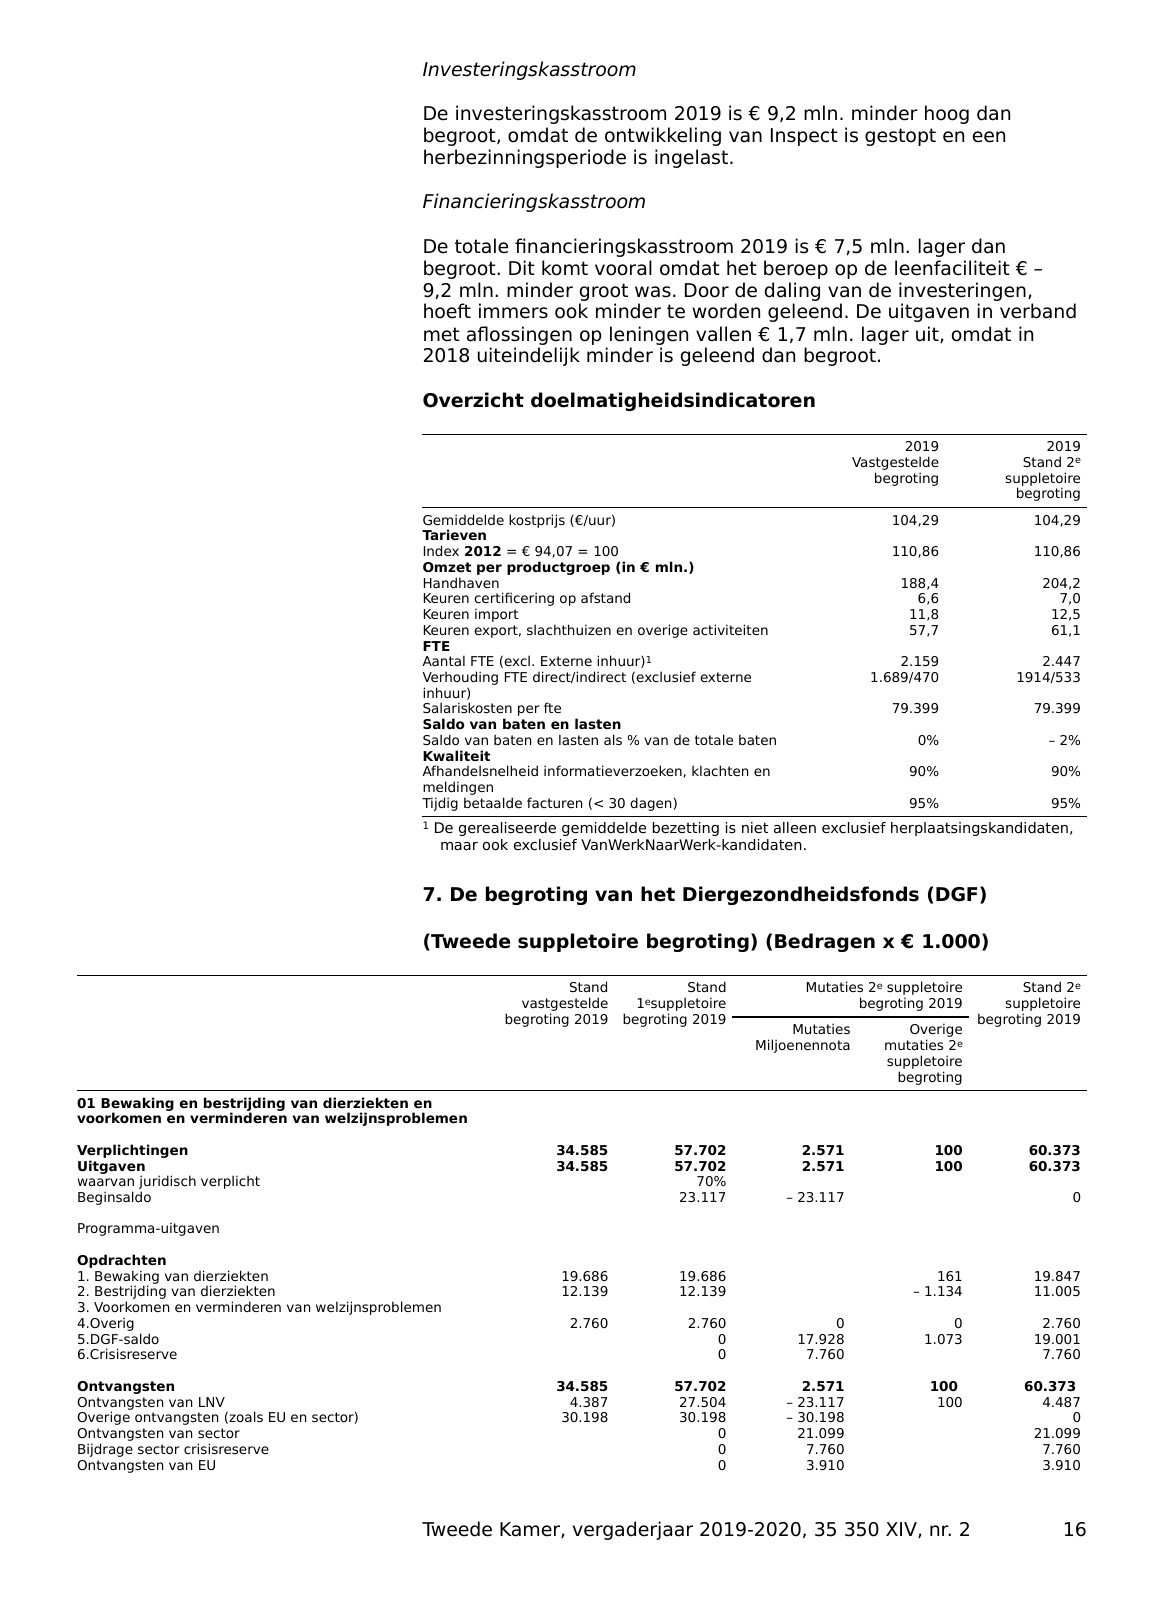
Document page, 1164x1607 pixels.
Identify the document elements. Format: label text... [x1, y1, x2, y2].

table_cell Beginsaldo [77, 1190, 496, 1206]
table_header Stand 1esuppletoire begroting 2019 [614, 976, 732, 1090]
table_cell [969, 1221, 1087, 1237]
table_cell [496, 1253, 614, 1268]
table_cell [850, 1410, 968, 1426]
table_cell 2.571 [732, 1143, 850, 1158]
table_cell 1 De gerealiseerde gemiddelde bezetting is niet alleen exclusief herplaatsingskandidaten, maar ook exclusief VanWerkNaarWerk-kandidaten. [422, 817, 1087, 854]
table_cell [797, 528, 945, 544]
table_cell [496, 1457, 614, 1473]
table_cell [945, 717, 1087, 733]
table_cell [850, 1127, 968, 1143]
table_cell 188,4 [797, 575, 945, 591]
table_cell 79.399 [797, 701, 945, 717]
table_cell [850, 1221, 968, 1237]
table_cell 4.Overig [77, 1316, 496, 1331]
table_cell [850, 1363, 968, 1379]
table_cell Opdrachten [77, 1253, 496, 1268]
table_cell 100 [850, 1159, 968, 1174]
table_cell [850, 1174, 968, 1190]
table_cell Uitgaven [77, 1159, 496, 1174]
table_cell 1.073 [850, 1331, 968, 1347]
table_cell 19.847 [969, 1269, 1087, 1284]
table_cell 19.686 [496, 1269, 614, 1284]
table_cell 0 [969, 1410, 1087, 1426]
table_cell [850, 1442, 968, 1457]
table_cell [496, 1221, 614, 1237]
table_cell 0 [732, 1316, 850, 1331]
table_cell 57,7 [797, 623, 945, 638]
table_cell [496, 1442, 614, 1457]
table_cell [850, 1237, 968, 1253]
table_cell [496, 1127, 614, 1143]
table_cell – 23.117 [732, 1190, 850, 1206]
table_cell 2.571 [732, 1159, 850, 1174]
table_cell 2.159 [797, 654, 945, 670]
table_cell [732, 1300, 850, 1316]
table_cell waarvan juridisch verplicht [77, 1174, 496, 1190]
table_header Stand vastgestelde begroting 2019 [496, 976, 614, 1090]
text De investeringskasstroom 2019 is € 9,2 mln. minder hoog dan begroot, omdat de ontwikkeling van Inspect is gestopt en een herbezinningsperiode is ingelast. [422, 103, 1087, 169]
table_cell Handhaven [422, 575, 797, 591]
table_cell [850, 1190, 968, 1206]
table_cell 2.760 [496, 1316, 614, 1331]
table_cell [732, 1237, 850, 1253]
table_cell Saldo van baten en lasten als % van de totale baten [422, 733, 797, 748]
table_cell 104,29 [945, 508, 1087, 528]
table_cell [614, 1237, 732, 1253]
table_cell [797, 638, 945, 654]
table_cell 1.689/470 [797, 670, 945, 701]
table_cell 3.910 [732, 1457, 850, 1473]
table_cell [496, 1190, 614, 1206]
table_header [77, 976, 496, 1090]
table_cell – 2% [945, 733, 1087, 748]
table_cell 3. Voorkomen en verminderen van welzijnsproblemen [77, 1300, 496, 1316]
table_cell [496, 1091, 614, 1127]
table_cell 2.571 [732, 1379, 850, 1394]
table_cell [850, 1426, 968, 1442]
subtitle Investeringskasstroom [422, 59, 1087, 81]
table_cell 7.760 [969, 1347, 1087, 1363]
table_cell [732, 1174, 850, 1190]
table_cell 01 Bewaking en bestrijding van dierziekten en voorkomen en verminderen van welzijnsproblemen [77, 1091, 496, 1127]
table_header [422, 435, 797, 507]
table_cell 3.910 [969, 1457, 1087, 1473]
table_cell 12,5 [945, 607, 1087, 623]
table_cell 2.447 [945, 654, 1087, 670]
table_cell [77, 1237, 496, 1253]
table_cell Kwaliteit [422, 749, 797, 764]
table_cell 19.686 [614, 1269, 732, 1284]
table_cell Ontvangsten van sector [77, 1426, 496, 1442]
table_cell [732, 1284, 850, 1300]
table_cell 30.198 [496, 1410, 614, 1426]
table_cell Gemiddelde kostprijs (€/uur) [422, 508, 797, 528]
table_cell [614, 1300, 732, 1316]
table_cell 30.198 [614, 1410, 732, 1426]
table_cell 0 [614, 1347, 732, 1363]
table_cell 17.928 [732, 1331, 850, 1347]
table_cell [969, 1363, 1087, 1379]
table_cell [850, 1347, 968, 1363]
table_cell [797, 749, 945, 764]
table_cell 110,86 [945, 544, 1087, 560]
table_cell [496, 1206, 614, 1221]
table_cell 12.139 [496, 1284, 614, 1300]
table_cell [850, 1091, 968, 1127]
table_cell [850, 1253, 968, 1268]
table_cell 4.487 [969, 1394, 1087, 1410]
table_cell Overige mutaties 2e suppletoire begroting [850, 1018, 968, 1090]
table_cell [850, 1300, 968, 1316]
table_cell Tarieven [422, 528, 797, 544]
table_cell 12.139 [614, 1284, 732, 1300]
table_cell Omzet per productgroep (in € mln.) [422, 560, 797, 575]
table_cell Afhandelsnelheid informatieverzoeken, klachten en meldingen [422, 764, 797, 796]
table_cell 110,86 [797, 544, 945, 560]
table_cell 0% [797, 733, 945, 748]
table_cell 2.760 [969, 1316, 1087, 1331]
table_cell [496, 1300, 614, 1316]
table_cell [969, 1091, 1087, 1127]
table_cell Tijdig betaalde facturen (< 30 dagen) [422, 796, 797, 816]
table_cell [77, 1127, 496, 1143]
table_cell [496, 1174, 614, 1190]
table_cell 104,29 [797, 508, 945, 528]
table_cell Keuren import [422, 607, 797, 623]
table_cell 204,2 [945, 575, 1087, 591]
table_cell 5.DGF-saldo [77, 1331, 496, 1347]
table_cell 90% [797, 764, 945, 796]
table_cell 95% [945, 796, 1087, 816]
table_cell [797, 560, 945, 575]
table_cell 0 [850, 1316, 968, 1331]
table_cell [496, 1347, 614, 1363]
table_cell 57.702 [614, 1159, 732, 1174]
table_cell Programma-uitgaven [77, 1221, 496, 1237]
table_cell [945, 749, 1087, 764]
table_cell [732, 1091, 850, 1127]
table_cell 11,8 [797, 607, 945, 623]
table_cell 21.099 [969, 1426, 1087, 1442]
table_cell [969, 1127, 1087, 1143]
table_cell Mutaties Miljoenennota [732, 1018, 850, 1090]
table_cell [969, 1237, 1087, 1253]
table_cell [496, 1331, 614, 1347]
table_cell 161 [850, 1269, 968, 1284]
table_cell [969, 1300, 1087, 1316]
table_cell 1. Bewaking van dierziekten [77, 1269, 496, 1284]
table_cell [732, 1253, 850, 1268]
table_cell [614, 1091, 732, 1127]
text De totale financieringskasstroom 2019 is € 7,5 mln. lager dan begroot. Dit komt vooral omdat het beroep op de leenfaciliteit € –9,2 mln. minder groot was. Door de daling van de investeringen, hoeft immers ook minder te worden geleend. De uitgaven in verband met aflossingen op leningen vallen € 1,7 mln. lager uit, omdat in 2018 uiteindelijk minder is geleend dan begroot. [422, 236, 1087, 367]
table_cell 6.Crisisreserve [77, 1347, 496, 1363]
table_cell [969, 1253, 1087, 1268]
table_cell [969, 1174, 1087, 1190]
table_cell Ontvangsten [77, 1379, 496, 1394]
table_cell 70% [614, 1174, 732, 1190]
table_cell 0 [969, 1190, 1087, 1206]
table_cell [850, 1457, 968, 1473]
table_cell [77, 1206, 496, 1221]
table_cell Bijdrage sector crisisreserve [77, 1442, 496, 1457]
table_cell [496, 1363, 614, 1379]
table_cell Verhouding FTE direct/indirect (exclusief externe inhuur) [422, 670, 797, 701]
table_cell [77, 1363, 496, 1379]
table_cell [797, 717, 945, 733]
table_cell 1914/533 [945, 670, 1087, 701]
table_cell [496, 1237, 614, 1253]
table_cell 90% [945, 764, 1087, 796]
table_cell FTE [422, 638, 797, 654]
table_cell Keuren export, slachthuizen en overige activiteiten [422, 623, 797, 638]
table_cell [614, 1221, 732, 1237]
table_cell 57.702 [614, 1379, 732, 1394]
table_cell 7.760 [969, 1442, 1087, 1457]
table_cell 21.099 [732, 1426, 850, 1442]
table_cell [732, 1363, 850, 1379]
table_cell Verplichtingen [77, 1143, 496, 1158]
table_cell Ontvangsten van LNV [77, 1394, 496, 1410]
table_cell [732, 1269, 850, 1284]
table_header Mutaties 2e suppletoire begroting 2019 [732, 976, 968, 1016]
table_cell Ontvangsten van EU [77, 1457, 496, 1473]
table_cell [945, 528, 1087, 544]
table_header Stand 2e suppletoire begroting 2019 [969, 976, 1087, 1090]
table_cell [496, 1426, 614, 1442]
table_cell 7.760 [732, 1442, 850, 1457]
table_cell [850, 1206, 968, 1221]
table_cell 100 [850, 1394, 968, 1410]
table_cell Aantal FTE (excl. Externe inhuur)1 [422, 654, 797, 670]
table_cell [732, 1206, 850, 1221]
table_cell 2.760 [614, 1316, 732, 1331]
table_cell [614, 1253, 732, 1268]
table_cell [969, 1206, 1087, 1221]
table_cell 11.005 [969, 1284, 1087, 1300]
table_cell 4.387 [496, 1394, 614, 1410]
subtitle Financieringskasstroom [422, 191, 1087, 213]
table_cell 95% [797, 796, 945, 816]
table_cell – 30.198 [732, 1410, 850, 1426]
table_cell Saldo van baten en lasten [422, 717, 797, 733]
table_cell 60.373 [969, 1379, 1087, 1394]
table_header 2019 Stand 2e suppletoire begroting [945, 435, 1087, 507]
table_cell 79.399 [945, 701, 1087, 717]
table_cell [614, 1206, 732, 1221]
subtitle Overzicht doelmatigheidsindicatoren [422, 389, 1087, 412]
table_cell Overige ontvangsten (zoals EU en sector) [77, 1410, 496, 1426]
table_cell 100 [850, 1379, 968, 1394]
table_cell [945, 638, 1087, 654]
table_cell – 23.117 [732, 1394, 850, 1410]
table_cell – 1.134 [850, 1284, 968, 1300]
table_cell 60.373 [969, 1143, 1087, 1158]
table_cell 23.117 [614, 1190, 732, 1206]
table_cell Keuren certificering op afstand [422, 591, 797, 607]
table_cell 0 [614, 1426, 732, 1442]
table_cell 2. Bestrijding van dierziekten [77, 1284, 496, 1300]
table_cell 27.504 [614, 1394, 732, 1410]
table_cell 61,1 [945, 623, 1087, 638]
table_header 2019 Vastgestelde begroting [797, 435, 945, 507]
table_cell 34.585 [496, 1143, 614, 1158]
table_cell 60.373 [969, 1159, 1087, 1174]
table_cell 7,0 [945, 591, 1087, 607]
table_cell [732, 1221, 850, 1237]
subtitle 7. De begroting van het Diergezondheidsfonds (DGF) [422, 884, 1087, 906]
table_cell Index 2012 = € 94,07 = 100 [422, 544, 797, 560]
table_cell [614, 1363, 732, 1379]
table_cell [732, 1127, 850, 1143]
table_cell 7.760 [732, 1347, 850, 1363]
table_cell 34.585 [496, 1379, 614, 1394]
table_cell 0 [614, 1442, 732, 1457]
table_cell 0 [614, 1457, 732, 1473]
table_cell 57.702 [614, 1143, 732, 1158]
table_cell 0 [614, 1331, 732, 1347]
table_cell 19.001 [969, 1331, 1087, 1347]
table_cell Salariskosten per fte [422, 701, 797, 717]
subtitle (Tweede suppletoire begroting) (Bedragen x € 1.000) [422, 931, 1087, 953]
table_cell [945, 560, 1087, 575]
table_cell 6,6 [797, 591, 945, 607]
table_cell [614, 1127, 732, 1143]
table_cell 34.585 [496, 1159, 614, 1174]
table_cell 100 [850, 1143, 968, 1158]
